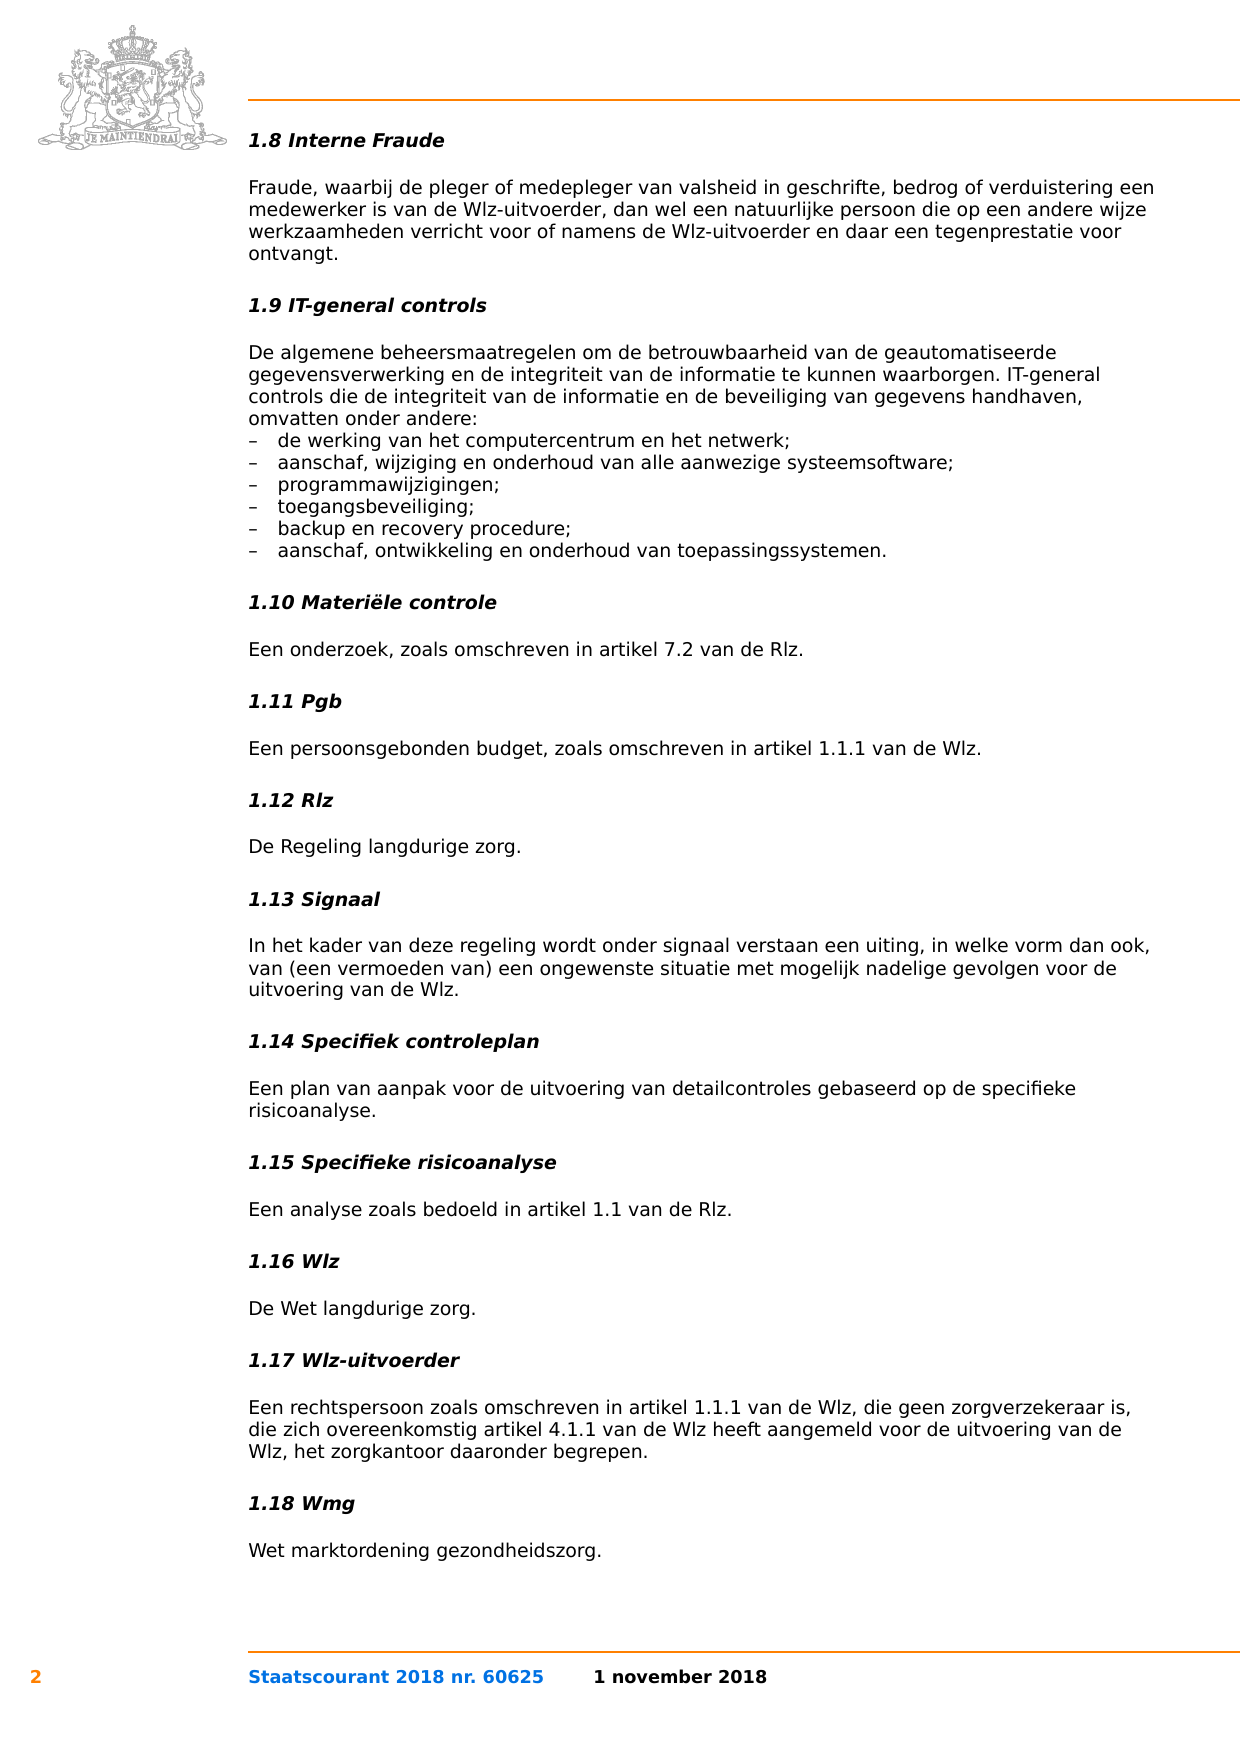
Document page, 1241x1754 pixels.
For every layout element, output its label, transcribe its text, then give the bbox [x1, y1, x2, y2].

subtitle 1.13 Signaal [248, 888, 1163, 910]
subtitle 1.9 IT-general controls [248, 295, 1163, 317]
text – aanschaf, ontwikkeling en onderhoud van toepassingssystemen. [248, 539, 1163, 562]
subtitle 1.17 Wlz-uitvoerder [248, 1350, 1163, 1372]
text De algemene beheersmaatregelen om de betrouwbaarheid van de geautomatiseerde gegevensverwerking en de integriteit van de informatie te kunnen waarborgen. IT-general controls die de integriteit van de informatie en de beveiliging van gegevens handhaven, omvatten onder andere: [248, 342, 1163, 430]
text – backup en recovery procedure; [248, 518, 1163, 539]
text – programmawijzigingen; [248, 474, 1163, 496]
text Fraude, waarbij de pleger of medepleger van valsheid in geschrifte, bedrog of verduistering een medewerker is van de Wlz-uitvoerder, dan wel een natuurlijke persoon die op een andere wijze werkzaamheden verricht voor of namens de Wlz-uitvoerder en daar een tegenprestatie voor ontvangt. [248, 177, 1163, 265]
text De Regeling langdurige zorg. [248, 836, 1163, 858]
text De Wet langdurige zorg. [248, 1298, 1163, 1320]
subtitle 1.16 Wlz [248, 1251, 1163, 1273]
subtitle 1.15 Specifieke risicoanalyse [248, 1152, 1163, 1174]
subtitle 1.8 Interne Fraude [248, 130, 1163, 152]
picture [38, 25, 227, 150]
subtitle 1.12 Rlz [248, 789, 1163, 811]
text Een plan van aanpak voor de uitvoering van detailcontroles gebaseerd op de specifieke risicoanalyse. [248, 1078, 1163, 1122]
text Een persoonsgebonden budget, zoals omschreven in artikel 1.1.1 van de Wlz. [248, 737, 1163, 759]
text – toegangsbeveiliging; [248, 496, 1163, 518]
subtitle 1.14 Specifiek controleplan [248, 1031, 1163, 1053]
text – aanschaf, wijziging en onderhoud van alle aanwezige systeemsoftware; [248, 452, 1163, 474]
text Een rechtspersoon zoals omschreven in artikel 1.1.1 van de Wlz, die geen zorgverzekeraar is, die zich overeenkomstig artikel 4.1.1 van de Wlz heeft aangemeld voor de uitvoering van de Wlz, het zorgkantoor daaronder begrepen. [248, 1397, 1163, 1463]
text Een onderzoek, zoals omschreven in artikel 7.2 van de Rlz. [248, 638, 1163, 661]
subtitle 1.11 Pgb [248, 691, 1163, 712]
subtitle 1.10 Materiële controle [248, 592, 1163, 613]
text – de werking van het computercentrum en het netwerk; [248, 430, 1163, 452]
subtitle 1.18 Wmg [248, 1493, 1163, 1515]
text Een analyse zoals bedoeld in artikel 1.1 van de Rlz. [248, 1199, 1163, 1221]
text In het kader van deze regeling wordt onder signaal verstaan een uiting, in welke vorm dan ook, van (een vermoeden van) een ongewenste situatie met mogelijk nadelige gevolgen voor de uitvoering van de Wlz. [248, 935, 1163, 1001]
text Wet marktordening gezondheidszorg. [248, 1540, 1163, 1562]
